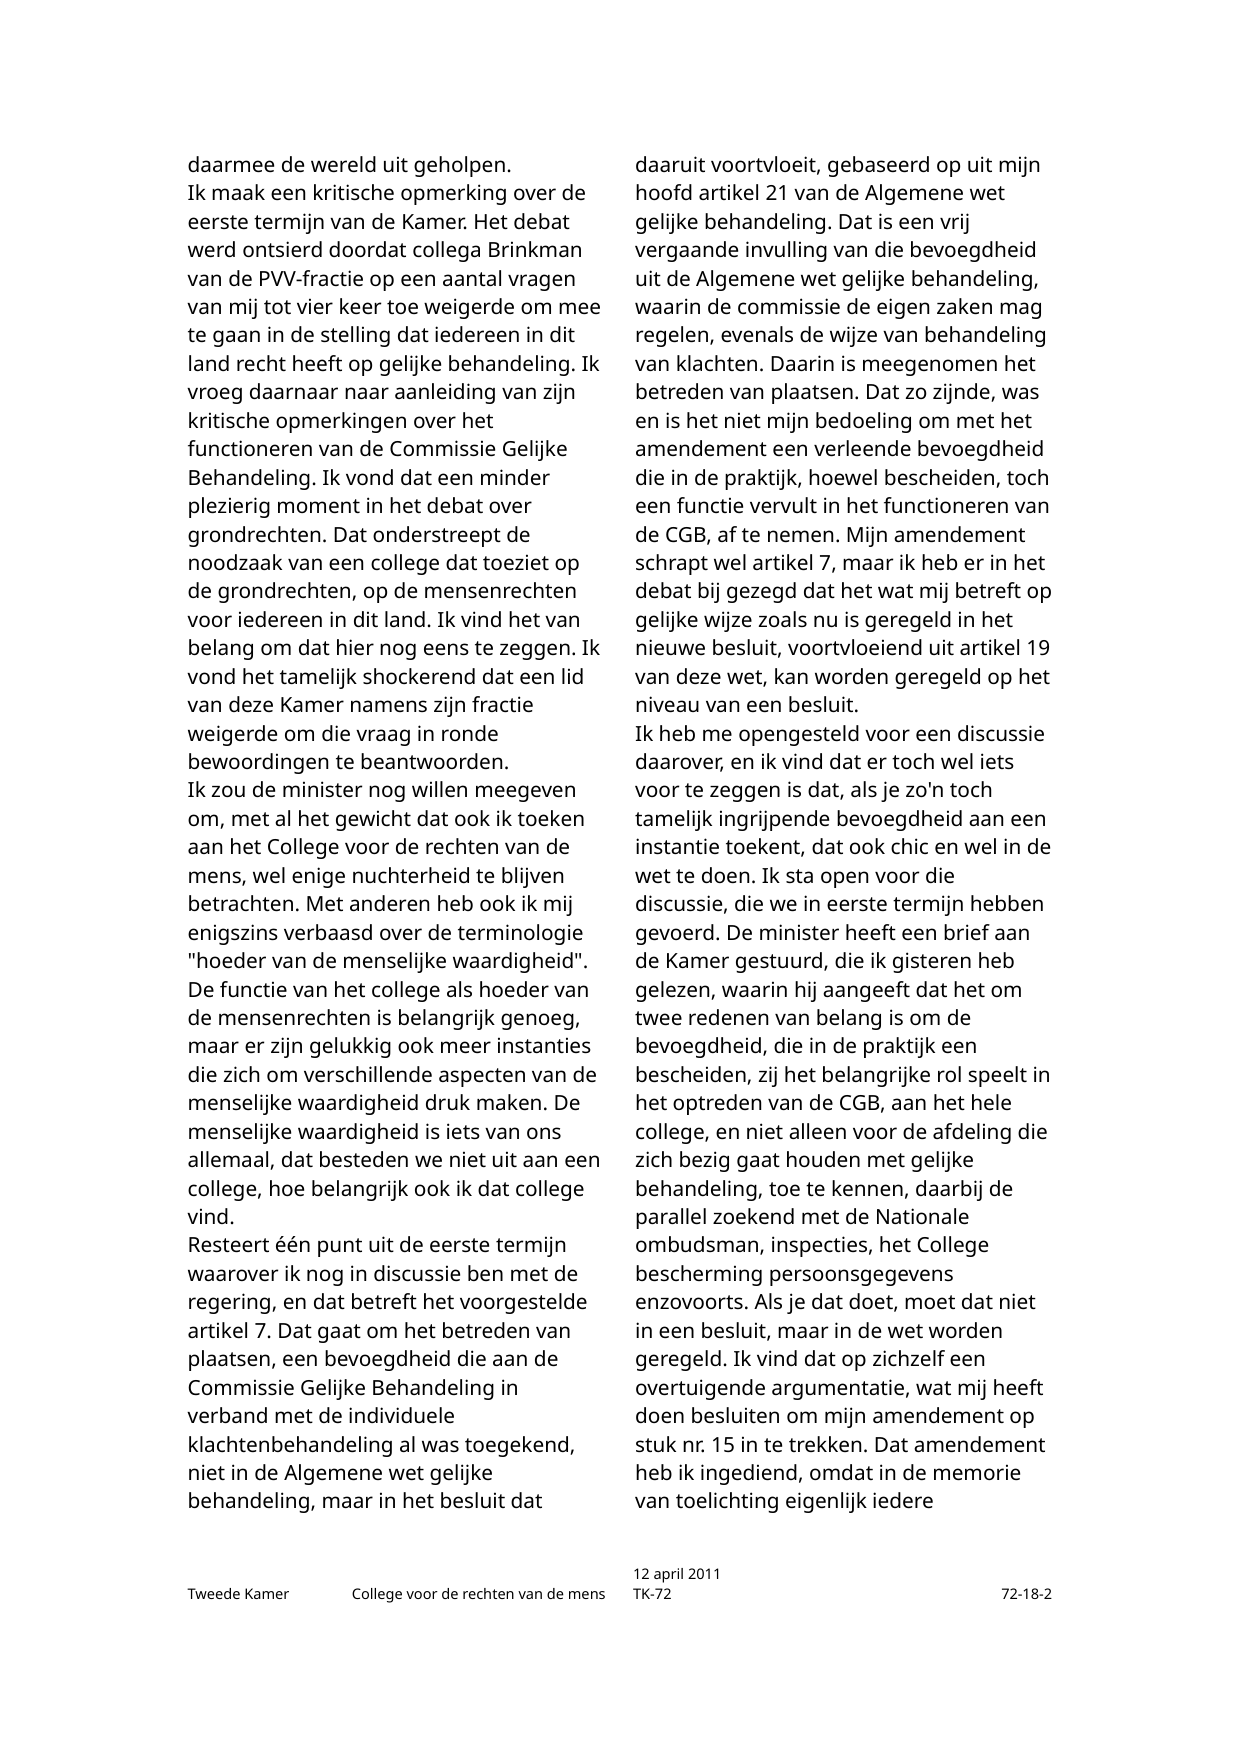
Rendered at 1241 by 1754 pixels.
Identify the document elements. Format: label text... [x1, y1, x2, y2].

text Ik maak een kritische opmerking over de eerste termijn van de Kamer. Het debat werd ontsierd doordat collega Brinkman van de PVV-fractie op een aantal vragen van mij tot vier keer toe weigerde om mee te gaan in de stelling dat iedereen in dit land recht heeft op gelijke behandeling. Ik vroeg daarnaar naar aanleiding van zijn kritische opmerkingen over het functioneren van de Commissie Gelijke Behandeling. Ik vond dat een minder plezierig moment in het debat over grondrechten. Dat onderstreept de noodzaak van een college dat toeziet op de grondrechten, op de mensenrechten voor iedereen in dit land. Ik vind het van belang om dat hier nog eens te zeggen. Ik vond het tamelijk shockerend dat een lid van deze Kamer namens zijn fractie weigerde om die vraag in ronde bewoordingen te beantwoorden. [187, 178, 605, 776]
text daarmee de wereld uit geholpen. [187, 150, 605, 178]
text Ik heb me opengesteld voor een discussie daarover, en ik vind dat er toch wel iets voor te zeggen is dat, als je zo'n toch tamelijk ingrijpende bevoegdheid aan een instantie toekent, dat ook chic en wel in de wet te doen. Ik sta open voor die discussie, die we in eerste termijn hebben gevoerd. De minister heeft een brief aan de Kamer gestuurd, die ik gisteren heb gelezen, waarin hij aangeeft dat het om twee redenen van belang is om de bevoegdheid, die in de praktijk een bescheiden, zij het belangrijke rol speelt in het optreden van de CGB, aan het hele college, en niet alleen voor de afdeling die zich bezig gaat houden met gelijke behandeling, toe te kennen, daarbij de parallel zoekend met de Nationale ombudsman, inspecties, het College bescherming persoonsgegevens enzovoorts. Als je dat doet, moet dat niet in een besluit, maar in de wet worden geregeld. Ik vind dat op zichzelf een overtuigende argumentatie, wat mij heeft doen besluiten om mijn amendement op stuk nr. 15 in te trekken. Dat amendement heb ik ingediend, omdat in de memorie van toelichting eigenlijk iedere [635, 719, 1053, 1515]
text daaruit voortvloeit, gebaseerd op uit mijn hoofd artikel 21 van de Algemene wet gelijke behandeling. Dat is een vrij vergaande invulling van die bevoegdheid uit de Algemene wet gelijke behandeling, waarin de commissie de eigen zaken mag regelen, evenals de wijze van behandeling van klachten. Daarin is meegenomen het betreden van plaatsen. Dat zo zijnde, was en is het niet mijn bedoeling om met het amendement een verleende bevoegdheid die in de praktijk, hoewel bescheiden, toch een functie vervult in het functioneren van de CGB, af te nemen. Mijn amendement schrapt wel artikel 7, maar ik heb er in het debat bij gezegd dat het wat mij betreft op gelijke wijze zoals nu is geregeld in het nieuwe besluit, voortvloeiend uit artikel 19 van deze wet, kan worden geregeld op het niveau van een besluit. [635, 150, 1053, 719]
text Resteert één punt uit de eerste termijn waarover ik nog in discussie ben met de regering, en dat betreft het voorgestelde artikel 7. Dat gaat om het betreden van plaatsen, een bevoegdheid die aan de Commissie Gelijke Behandeling in verband met de individuele klachtenbehandeling al was toegekend, niet in de Algemene wet gelijke behandeling, maar in het besluit dat [187, 1231, 605, 1515]
text Ik zou de minister nog willen meegeven om, met al het gewicht dat ook ik toeken aan het College voor de rechten van de mens, wel enige nuchterheid te blijven betrachten. Met anderen heb ook ik mij enigszins verbaasd over de terminologie "hoeder van de menselijke waardigheid". De functie van het college als hoeder van de mensenrechten is belangrijk genoeg, maar er zijn gelukkig ook meer instanties die zich om verschillende aspecten van de menselijke waardigheid druk maken. De menselijke waardigheid is iets van ons allemaal, dat besteden we niet uit aan een college, hoe belangrijk ook ik dat college vind. [187, 776, 605, 1231]
